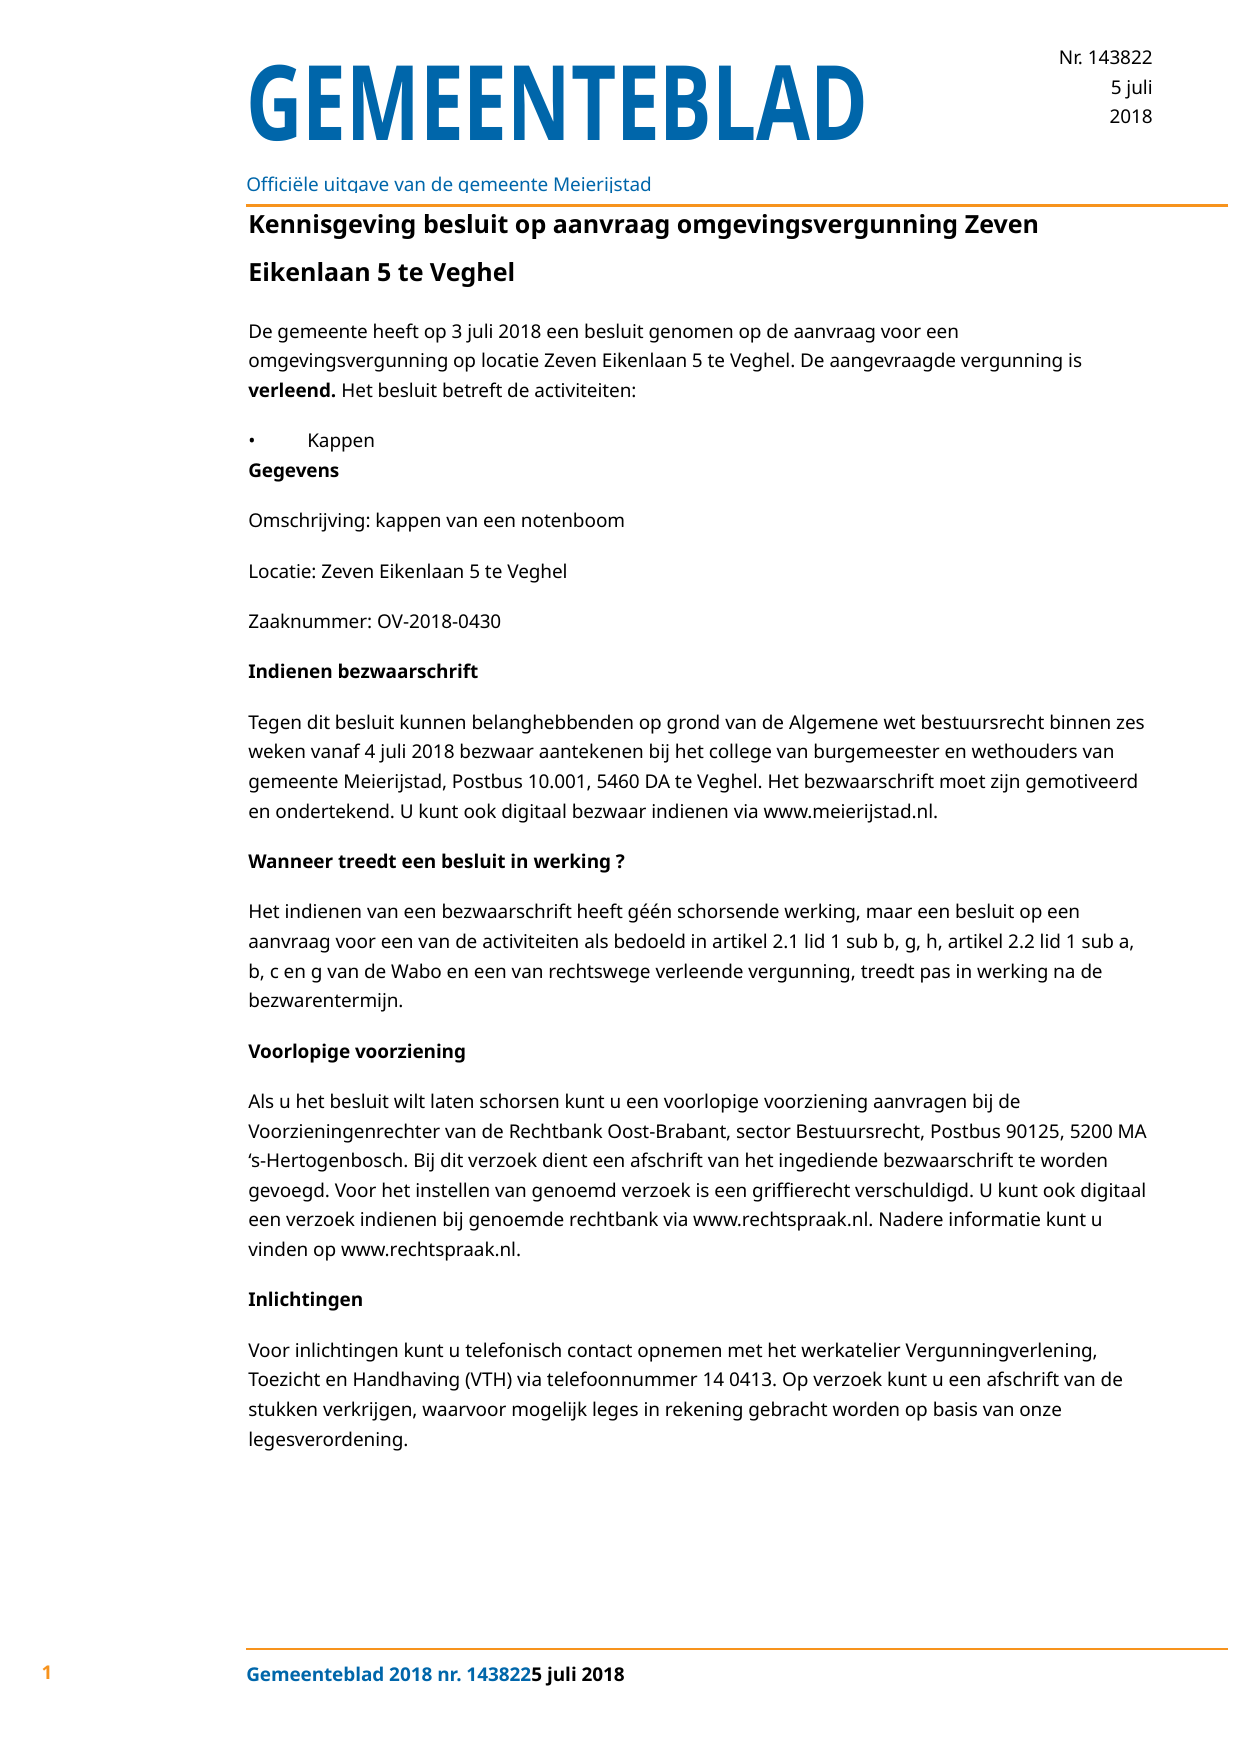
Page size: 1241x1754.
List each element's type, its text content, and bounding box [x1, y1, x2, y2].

text De gemeente heeft op 3 juli 2018 een besluit genomen op de aanvraag voor een omgevingsvergunning op locatie Zeven Eikenlaan 5 te Veghel. De aangevraagde vergunning is verleend. Het besluit betreft de activiteiten: [248, 318, 1152, 403]
text Gegevens [248, 457, 1152, 483]
text Zaaknummer: OV-2018-0430 [248, 608, 1152, 634]
text Het indienen van een bezwaarschrift heeft géén schorsende werking, maar een besluit op een aanvraag voor een van de activiteiten als bedoeld in artikel 2.1 lid 1 sub b, g, h, artikel 2.2 lid 1 sub a, b, c en g van de Wabo en een van rechtswege verleende vergunning, treedt pas in werking na de bezwarentermijn. [248, 899, 1152, 1013]
text Indienen bezwaarschrift [248, 659, 1152, 684]
text Tegen dit besluit kunnen belanghebbenden op grond van de Algemene wet bestuursrecht binnen zes weken vanaf 4 juli 2018 bezwaar aantekenen bij het college van burgemeester en wethouders van gemeente Meierijstad, Postbus 10.001, 5460 DA te Veghel. Het bezwaarschrift moet zijn gemotiveerd en ondertekend. U kunt ook digitaal bezwaar indienen via www.meierijstad.nl. [248, 709, 1152, 824]
picture [41, 47, 231, 172]
text Omschrijving: kappen van een notenboom [248, 507, 1152, 533]
text Locatie: Zeven Eikenlaan 5 te Veghel [248, 558, 1152, 584]
text Als u het besluit wilt laten schorsen kunt u een voorlopige voorziening aanvragen bij de Voorzieningenrechter van de Rechtbank Oost-Brabant, sector Bestuursrecht, Postbus 90125, 5200 MA ‘s-Hertogenbosch. Bij dit verzoek dient een afschrift van het ingediende bezwaarschrift te worden gevoegd. Voor het instellen van genoemd verzoek is een griffierecht verschuldigd. U kunt ook digitaal een verzoek indienen bij genoemde rechtbank via www.rechtspraak.nl. Nadere informatie kunt u vinden op www.rechtspraak.nl. [248, 1088, 1152, 1262]
text Voorlopige voorziening [248, 1038, 1152, 1064]
list Kappen [248, 427, 1152, 453]
text Inlichtingen [248, 1287, 1152, 1312]
text Voor inlichtingen kunt u telefonisch contact opnemen met het werkatelier Vergunningverlening, Toezicht en Handhaving (VTH) via telefoonnummer 14 0413. Op verzoek kunt u een afschrift van de stukken verkrijgen, waarvoor mogelijk leges in rekening gebracht worden op basis van onze legesverordening. [248, 1337, 1152, 1452]
text Wanneer treedt een besluit in werking ? [248, 848, 1152, 874]
text Kennisgeving besluit op aanvraag omgevingsvergunning Zeven Eikenlaan 5 te Veghel [248, 207, 1152, 288]
